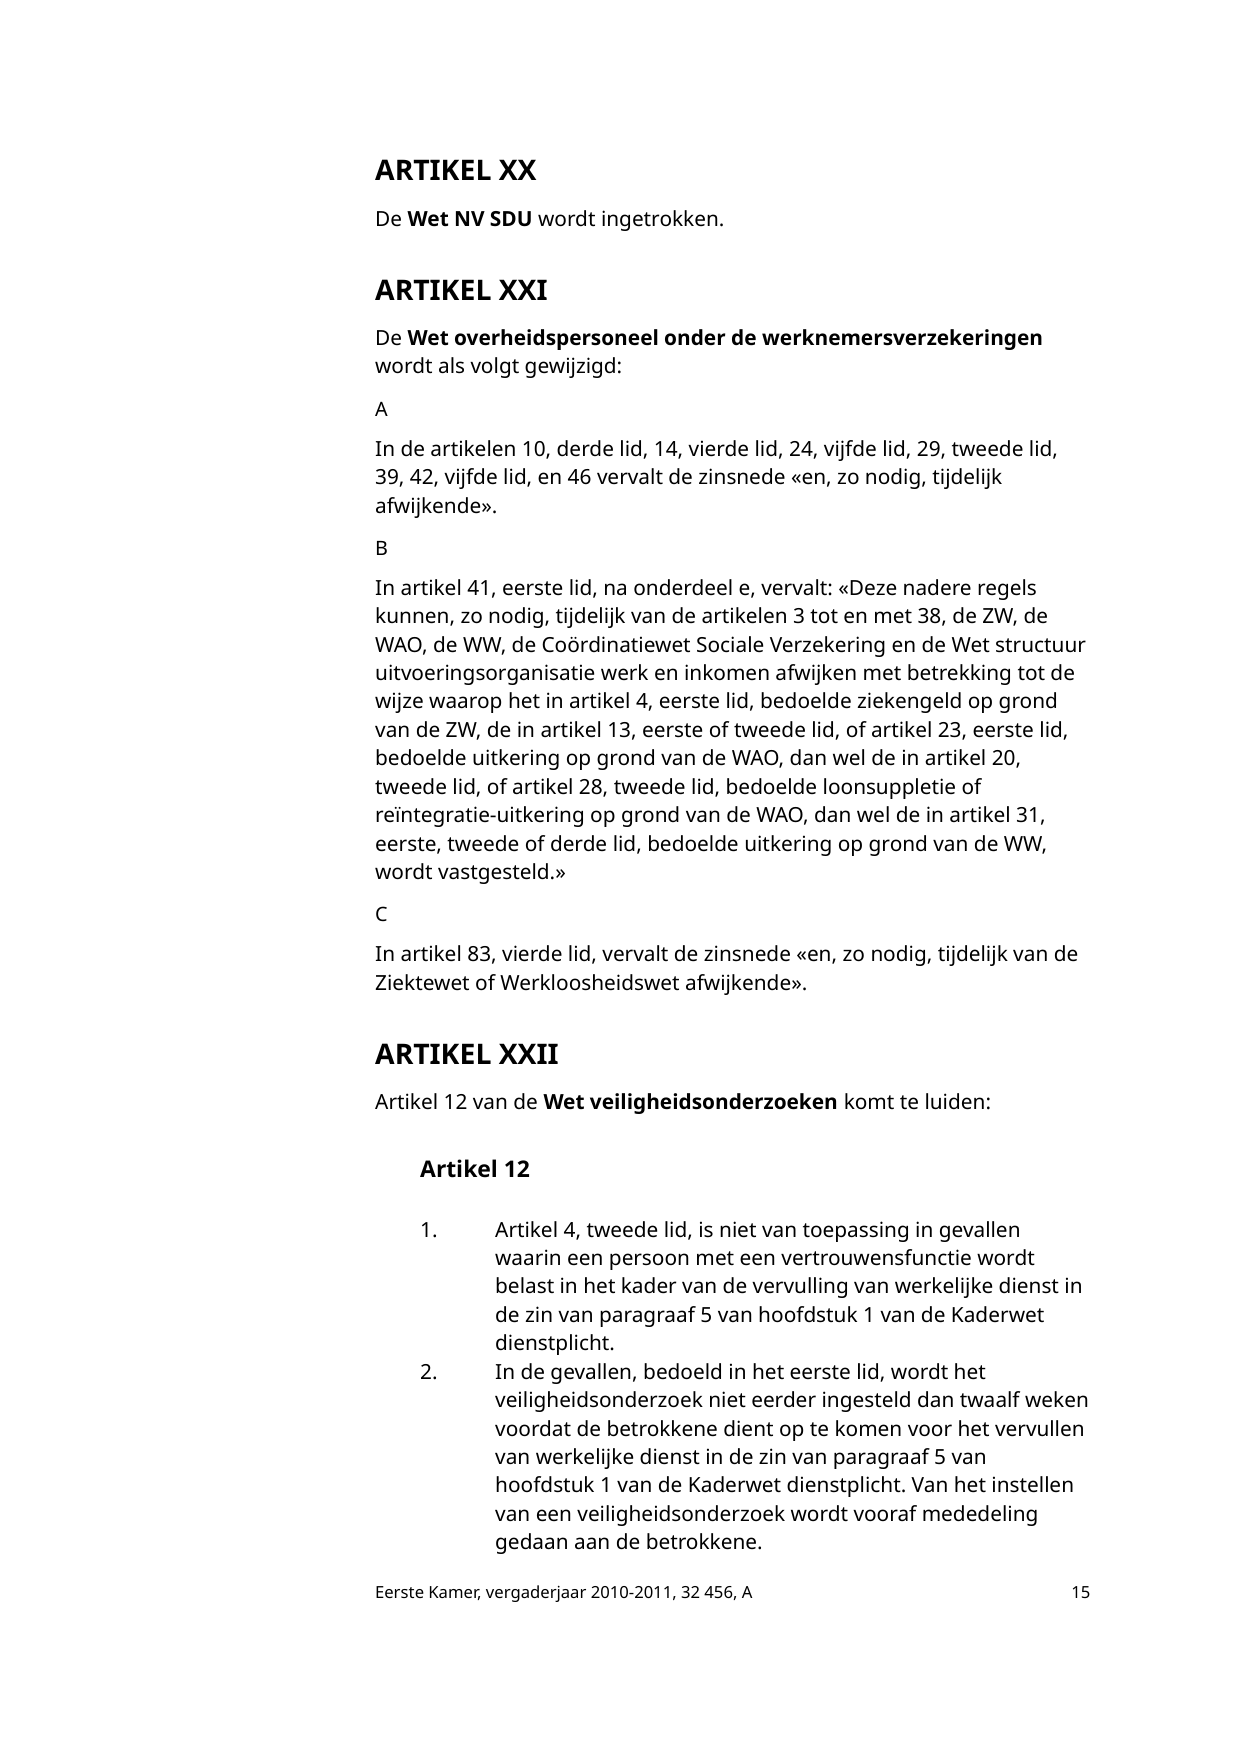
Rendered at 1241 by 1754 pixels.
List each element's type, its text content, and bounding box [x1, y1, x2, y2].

list Artikel 4, tweede lid, is niet van toepassing in gevallen waarin een persoon met een vertrouwensfunctie wordt belast in het kader van de vervulling van werkelijke dienst in de zin van paragraaf 5 van hoofdstuk 1 van de Kaderwet dienstplicht. [420, 1215, 1090, 1357]
text De Wet overheidspersoneel onder de werknemersverzekeringen wordt als volgt gewijzigd: [375, 323, 1090, 380]
list In de gevallen, bedoeld in het eerste lid, wordt het veiligheidsonderzoek niet eerder ingesteld dan twaalf weken voordat de betrokkene dient op te komen voor het vervullen van werkelijke dienst in de zin van paragraaf 5 van hoofdstuk 1 van de Kaderwet dienstplicht. Van het instellen van een veiligheidsonderzoek wordt vooraf mededeling gedaan aan de betrokkene. [420, 1357, 1090, 1556]
subtitle Artikel 12 [420, 1153, 1090, 1185]
text In artikel 41, eerste lid, na onderdeel e, vervalt: «Deze nadere regels kunnen, zo nodig, tijdelijk van de artikelen 3 tot en met 38, de ZW, de WAO, de WW, de Coördinatiewet Sociale Verzekering en de Wet structuur uitvoeringsorganisatie werk en inkomen afwijken met betrekking tot de wijze waarop het in artikel 4, eerste lid, bedoelde ziekengeld op grond van de ZW, de in artikel 13, eerste of tweede lid, of artikel 23, eerste lid, bedoelde uitkering op grond van de WAO, dan wel de in artikel 20, tweede lid, of artikel 28, tweede lid, bedoelde loonsuppletie of reïntegratie-uitkering op grond van de WAO, dan wel de in artikel 31, eerste, tweede of derde lid, bedoelde uitkering op grond van de WW, wordt vastgesteld.» [375, 573, 1090, 886]
text Artikel 12 van de Wet veiligheidsonderzoeken komt te luiden: [375, 1087, 1090, 1116]
text In artikel 83, vierde lid, vervalt de zinsnede «en, zo nodig, tijdelijk van de Ziektewet of Werkloosheidswet afwijkende». [375, 939, 1090, 996]
subtitle ARTIKEL XXI [375, 269, 1090, 308]
subtitle ARTIKEL XX [375, 150, 1090, 189]
text B [375, 534, 1090, 561]
text C [375, 901, 1090, 928]
text A [375, 395, 1090, 422]
text De Wet NV SDU wordt ingetrokken. [375, 204, 1090, 232]
subtitle ARTIKEL XXII [375, 1034, 1090, 1072]
text In de artikelen 10, derde lid, 14, vierde lid, 24, vijfde lid, 29, tweede lid, 39, 42, vijfde lid, en 46 vervalt de zinsnede «en, zo nodig, tijdelijk afwijkende». [375, 434, 1090, 519]
